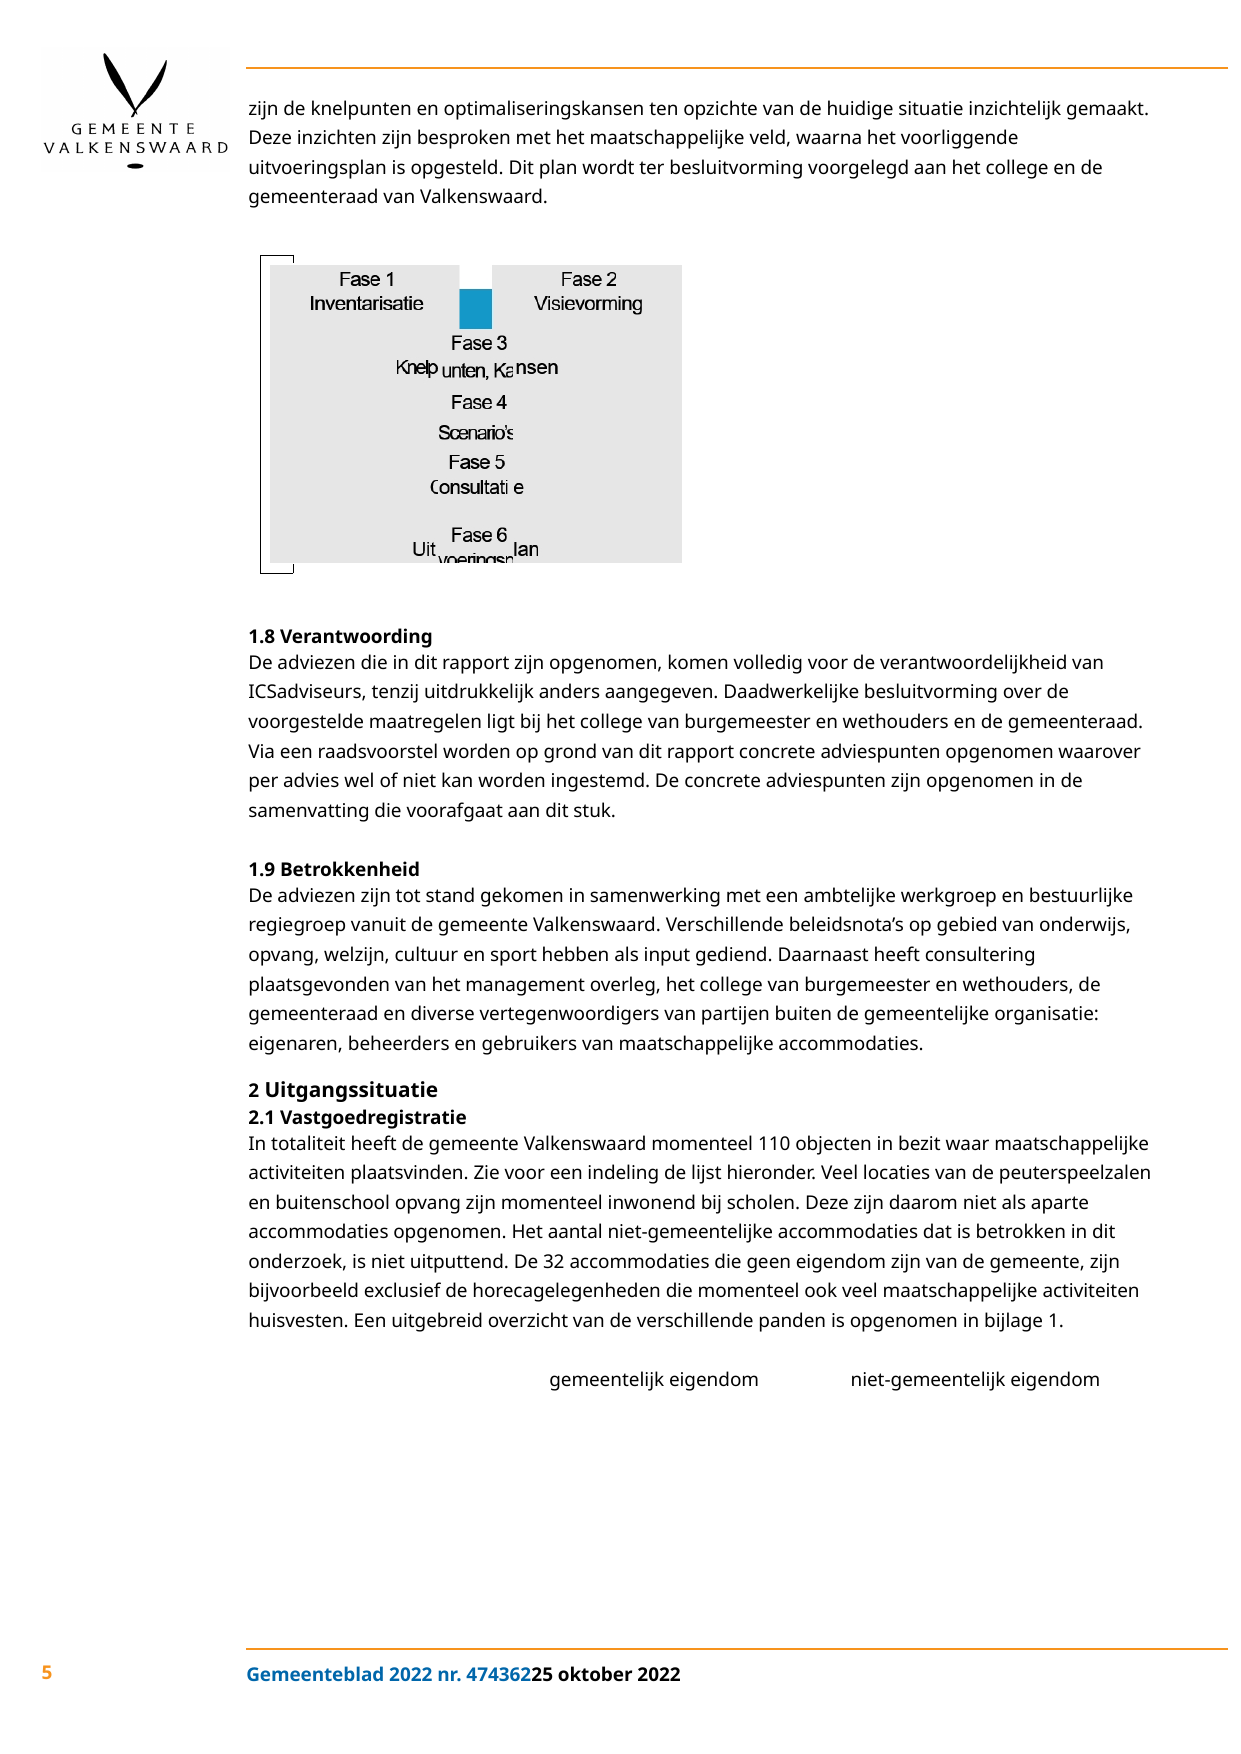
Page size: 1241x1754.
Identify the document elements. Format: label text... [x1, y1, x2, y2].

table_header gemeentelijk eigendom [549, 1366, 850, 1392]
text In totaliteit heeft de gemeente Valkenswaard momenteel 110 objecten in bezit waar maatschappelijke activiteiten plaatsvinden. Zie voor een indeling de lijst hieronder. Veel locaties van de peuterspeelzalen en buitenschool opvang zijn momenteel inwonend bij scholen. Deze zijn daarom niet als aparte accommodaties opgenomen. Het aantal niet-gemeentelijke accommodaties dat is betrokken in dit onderzoek, is niet uitputtend. De 32 accommodaties die geen eigendom zijn van de gemeente, zijn bijvoorbeeld exclusief de horecagelegenheden die momenteel ook veel maatschappelijke activiteiten huisvesten. Een uitgebreid overzicht van de verschillende panden is opgenomen in bijlage 1. [248, 1130, 1152, 1333]
text 2.1 Vastgoedregistratie [248, 1104, 1152, 1130]
table_header [248, 1366, 549, 1392]
text De adviezen die in dit rapport zijn opgenomen, komen volledig voor de verantwoordelijkheid van ICSadviseurs, tenzij uitdrukkelijk anders aangegeven. Daadwerkelijke besluitvorming over de voorgestelde maatregelen ligt bij het college van burgemeester en wethouders en de gemeenteraad. Via een raadsvoorstel worden op grond van dit rapport concrete adviespunten opgenomen waarover per advies wel of niet kan worden ingestemd. De concrete adviespunten zijn opgenomen in de samenvatting die voorafgaat aan dit stuk. [248, 649, 1152, 823]
table_header niet-gemeentelijk eigendom [850, 1366, 1152, 1392]
text 2 Uitgangssituatie [248, 1076, 1152, 1104]
text 1.9 Betrokkenheid [248, 856, 1152, 882]
picture [41, 47, 231, 172]
picture [268, 263, 683, 564]
text De adviezen zijn tot stand gekomen in samenwerking met een ambtelijke werkgroep en bestuurlijke regiegroep vanuit de gemeente Valkenswaard. Verschillende beleidsnota’s op gebied van onderwijs, opvang, welzijn, cultuur en sport hebben als input gediend. Daarnaast heeft consultering plaatsgevonden van het management overleg, het college van burgemeester en wethouders, de gemeenteraad en diverse vertegenwoordigers van partijen buiten de gemeentelijke organisatie: eigenaren, beheerders en gebruikers van maatschappelijke accommodaties. [248, 882, 1152, 1056]
text zijn de knelpunten en optimaliseringskansen ten opzichte van de huidige situatie inzichtelijk gemaakt. Deze inzichten zijn besproken met het maatschappelijke veld, waarna het voorliggende uitvoeringsplan is opgesteld. Dit plan wordt ter besluitvorming voorgelegd aan het college en de gemeenteraad van Valkenswaard. [248, 95, 1152, 209]
text 1.8 Verantwoording [248, 623, 1152, 649]
